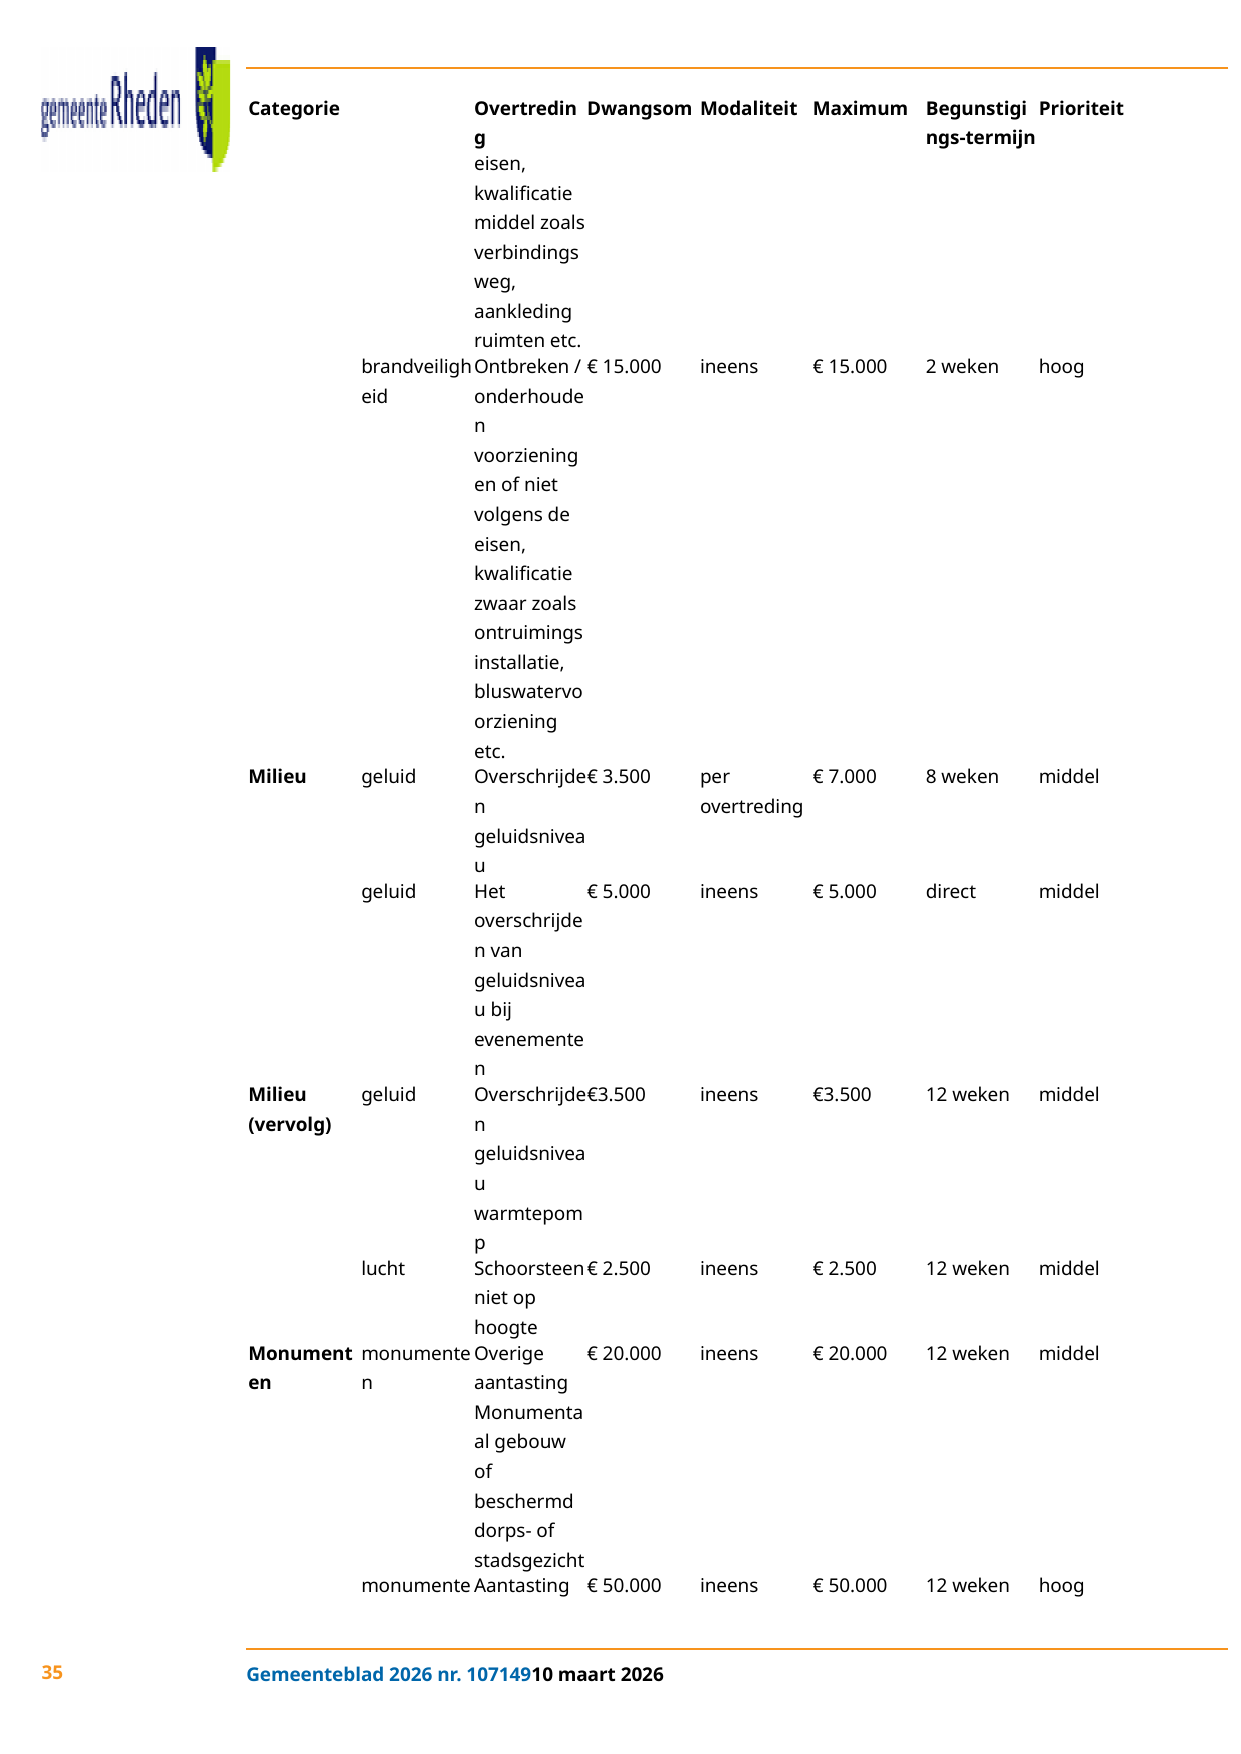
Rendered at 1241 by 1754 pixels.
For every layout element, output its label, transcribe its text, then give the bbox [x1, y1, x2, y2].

table_cell Milieu [248, 764, 361, 878]
table_cell € 5.000 [813, 878, 926, 1081]
table_cell [248, 1255, 361, 1340]
table_cell Overschrijden geluidsniveau warmtepomp [474, 1081, 587, 1255]
table_cell hoog [1039, 1573, 1152, 1598]
table_cell € 50.000 [813, 1573, 926, 1598]
table_cell middel [1039, 764, 1152, 878]
table_cell € 20.000 [587, 1340, 700, 1573]
table_cell middel [1039, 1255, 1152, 1340]
table_cell lucht [361, 1255, 474, 1340]
table_cell € 15.000 [587, 353, 700, 764]
table_cell hoog [1039, 353, 1152, 764]
table_cell geluid [361, 878, 474, 1081]
table_cell monumente [361, 1573, 474, 1598]
table_cell 12 weken [926, 1081, 1038, 1255]
table_cell Milieu (vervolg) [248, 1081, 361, 1255]
table_cell [813, 150, 926, 353]
table_cell per overtreding [700, 764, 813, 878]
table_cell € 5.000 [587, 878, 700, 1081]
table_cell Schoorsteen niet op hoogte [474, 1255, 587, 1340]
table_cell ineens [700, 1081, 813, 1255]
table_cell ineens [700, 878, 813, 1081]
table_cell Ontbreken / onderhouden voorzieningen of niet volgens de eisen, kwalificatie zwaar zoals ontruimingsinstallatie, bluswatervoorziening etc. [474, 353, 587, 764]
table_header Overtreding [474, 95, 587, 150]
table_header Categorie [248, 95, 361, 150]
table_cell middel [1039, 1340, 1152, 1573]
table_cell 12 weken [926, 1255, 1038, 1340]
table_cell [248, 878, 361, 1081]
table_cell ineens [700, 353, 813, 764]
table_cell Aantasting [474, 1573, 587, 1598]
table_cell [248, 353, 361, 764]
table_cell [926, 150, 1038, 353]
table_cell direct [926, 878, 1038, 1081]
table_cell geluid [361, 1081, 474, 1255]
table_cell € 2.500 [813, 1255, 926, 1340]
table_cell € 7.000 [813, 764, 926, 878]
table_cell € 50.000 [587, 1573, 700, 1598]
table_cell [248, 150, 361, 353]
table_cell 8 weken [926, 764, 1038, 878]
table_cell Overschrijden geluidsniveau [474, 764, 587, 878]
picture [41, 47, 231, 172]
table_cell € 2.500 [587, 1255, 700, 1340]
table_header Maximum [813, 95, 926, 150]
table_cell [1039, 150, 1152, 353]
table_cell € 15.000 [813, 353, 926, 764]
table_cell €3.500 [587, 1081, 700, 1255]
table_cell Het overschrijden van geluidsniveau bij evenementen [474, 878, 587, 1081]
table_cell ineens [700, 1573, 813, 1598]
table_header Begunstigings-termijn [926, 95, 1038, 150]
table_cell €3.500 [813, 1081, 926, 1255]
table_cell 2 weken [926, 353, 1038, 764]
table_cell ineens [700, 1340, 813, 1573]
table_header [361, 95, 474, 150]
table_header Dwangsom [587, 95, 700, 150]
table_cell € 3.500 [587, 764, 700, 878]
table_cell 12 weken [926, 1573, 1038, 1598]
table_cell geluid [361, 764, 474, 878]
table_cell eisen, kwalificatie middel zoals verbindingsweg, aankleding ruimten etc. [474, 150, 587, 353]
table_cell Monumenten [248, 1340, 361, 1573]
table_header Prioriteit [1039, 95, 1152, 150]
table_cell [361, 150, 474, 353]
table_cell [248, 1573, 361, 1598]
table_cell middel [1039, 1081, 1152, 1255]
table_cell Overige aantasting Monumentaal gebouw of beschermd dorps- of stadsgezicht [474, 1340, 587, 1573]
table_cell 12 weken [926, 1340, 1038, 1573]
table_cell middel [1039, 878, 1152, 1081]
table_cell [587, 150, 700, 353]
table_cell brandveiligheid [361, 353, 474, 764]
table_cell [700, 150, 813, 353]
table_header Modaliteit [700, 95, 813, 150]
table_cell € 20.000 [813, 1340, 926, 1573]
table_cell monumenten [361, 1340, 474, 1573]
table_cell ineens [700, 1255, 813, 1340]
